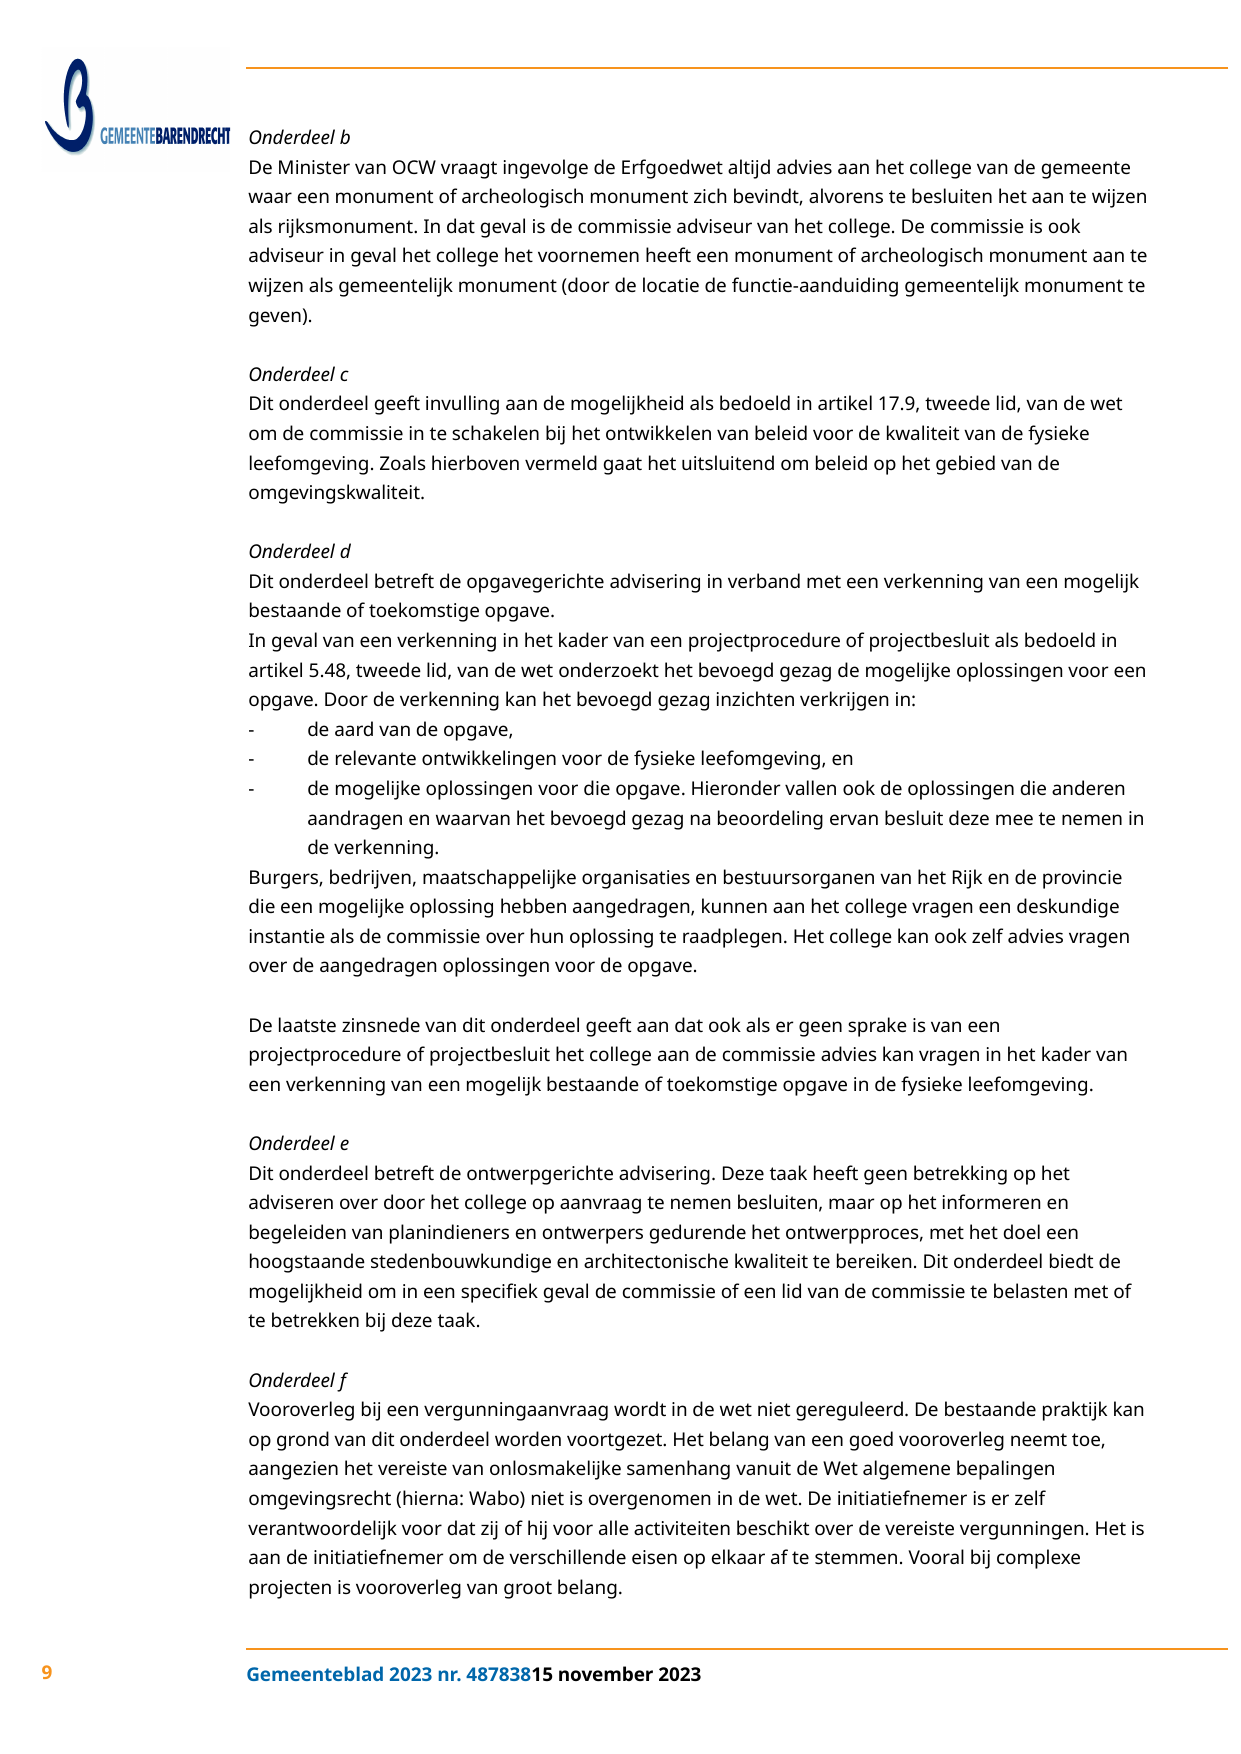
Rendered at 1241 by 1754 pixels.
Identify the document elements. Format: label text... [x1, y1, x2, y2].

text Dit onderdeel betreft de opgavegerichte advisering in verband met een verkenning van een mogelijk bestaande of toekomstige opgave. [248, 568, 1152, 623]
text In geval van een verkenning in het kader van een projectprocedure of projectbesluit als bedoeld in artikel 5.48, tweede lid, van de wet onderzoekt het bevoegd gezag de mogelijke oplossingen voor een opgave. Door de verkenning kan het bevoegd gezag inzichten verkrijgen in: [248, 627, 1152, 712]
text Burgers, bedrijven, maatschappelijke organisaties en bestuursorganen van het Rijk en de provincie die een mogelijke oplossing hebben aangedragen, kunnen aan het college vragen een deskundige instantie als de commissie over hun oplossing te raadplegen. Het college kan ook zelf advies vragen over de aangedragen oplossingen voor de opgave. [248, 864, 1152, 978]
text Onderdeel e [248, 1130, 1152, 1156]
list de relevante ontwikkelingen voor de fysieke leefomgeving, en [248, 746, 1152, 771]
text De laatste zinsnede van dit onderdeel geeft aan dat ook als er geen sprake is van een projectprocedure of projectbesluit het college aan de commissie advies kan vragen in het kader van een verkenning van een mogelijk bestaande of toekomstige opgave in de fysieke leefomgeving. [248, 1012, 1152, 1097]
text Onderdeel f [248, 1367, 1152, 1393]
text Onderdeel d [248, 538, 1152, 564]
text Vooroverleg bij een vergunningaanvraag wordt in de wet niet gereguleerd. De bestaande praktijk kan op grond van dit onderdeel worden voortgezet. Het belang van een goed vooroverleg neemt toe, aangezien het vereiste van onlosmakelijke samenhang vanuit de Wet algemene bepalingen omgevingsrecht (hierna: Wabo) niet is overgenomen in de wet. De initiatiefnemer is er zelf verantwoordelijk voor dat zij of hij voor alle activiteiten beschikt over de vereiste vergunningen. Het is aan de initiatiefnemer om de verschillende eisen op elkaar af te stemmen. Vooral bij complexe projecten is vooroverleg van groot belang. [248, 1396, 1152, 1600]
text Onderdeel b [248, 124, 1152, 150]
text Onderdeel c [248, 361, 1152, 387]
picture [41, 47, 231, 172]
text Dit onderdeel betreft de ontwerpgerichte advisering. Deze taak heeft geen betrekking op het adviseren over door het college op aanvraag te nemen besluiten, maar op het informeren en begeleiden van planindieners en ontwerpers gedurende het ontwerpproces, met het doel een hoogstaande stedenbouwkundige en architectonische kwaliteit te bereiken. Dit onderdeel biedt de mogelijkheid om in een specifiek geval de commissie of een lid van de commissie te belasten met of te betrekken bij deze taak. [248, 1160, 1152, 1333]
text De Minister van OCW vraagt ingevolge de Erfgoedwet altijd advies aan het college van de gemeente waar een monument of archeologisch monument zich bevindt, alvorens te besluiten het aan te wijzen als rijksmonument. In dat geval is de commissie adviseur van het college. De commissie is ook adviseur in geval het college het voornemen heeft een monument of archeologisch monument aan te wijzen als gemeentelijk monument (door de locatie de functie-aanduiding gemeentelijk monument te geven). [248, 154, 1152, 328]
list de mogelijke oplossingen voor die opgave. Hieronder vallen ook de oplossingen die anderen aandragen en waarvan het bevoegd gezag na beoordeling ervan besluit deze mee te nemen in de verkenning. [248, 775, 1152, 860]
text Dit onderdeel geeft invulling aan de mogelijkheid als bedoeld in artikel 17.9, tweede lid, van de wet om de commissie in te schakelen bij het ontwikkelen van beleid voor de kwaliteit van de fysieke leefomgeving. Zoals hierboven vermeld gaat het uitsluitend om beleid op het gebied van de omgevingskwaliteit. [248, 391, 1152, 505]
list de aard van de opgave, [248, 716, 1152, 742]
